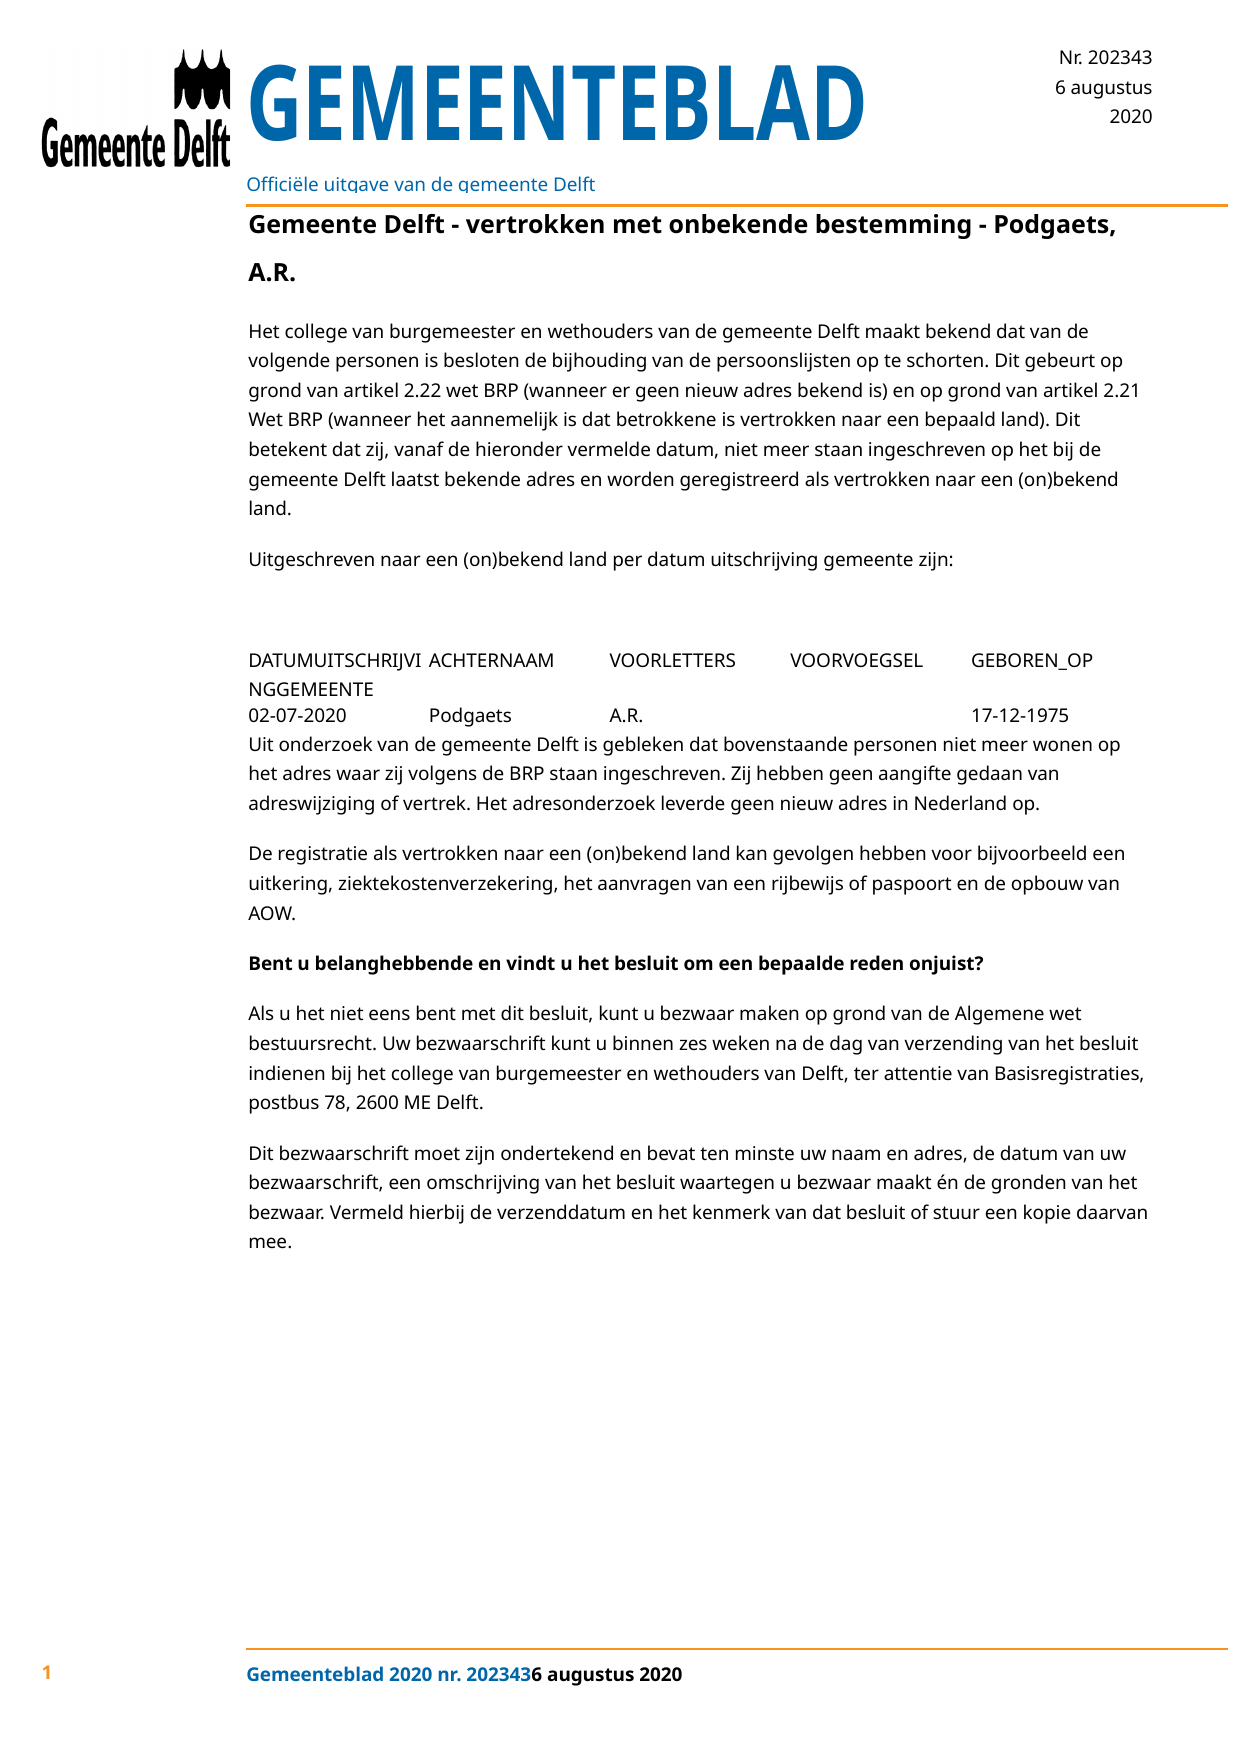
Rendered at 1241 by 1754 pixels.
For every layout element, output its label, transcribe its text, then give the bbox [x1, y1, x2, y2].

picture [41, 47, 231, 172]
text Dit bezwaarschrift moet zijn ondertekend en bevat ten minste uw naam en adres, de datum van uw bezwaarschrift, een omschrijving van het besluit waartegen u bezwaar maakt én de gronden van het bezwaar. Vermeld hierbij de verzenddatum en het kenmerk van dat besluit of stuur een kopie daarvan mee. [248, 1140, 1152, 1254]
table_cell 17-12-1975 [971, 702, 1152, 728]
table_cell Podgaets [429, 702, 609, 728]
table_header GEBOREN_OP [971, 647, 1152, 702]
text Het college van burgemeester en wethouders van de gemeente Delft maakt bekend dat van de volgende personen is besloten de bijhouding van de persoonslijsten op te schorten. Dit gebeurt op grond van artikel 2.22 wet BRP (wanneer er geen nieuw adres bekend is) en op grond van artikel 2.21 Wet BRP (wanneer het aannemelijk is dat betrokkene is vertrokken naar een bepaald land). Dit betekent dat zij, vanaf de hieronder vermelde datum, niet meer staan ingeschreven op het bij de gemeente Delft laatst bekende adres en worden geregistreerd als vertrokken naar een (on)bekend land. [248, 318, 1152, 521]
text Uit onderzoek van de gemeente Delft is gebleken dat bovenstaande personen niet meer wonen op het adres waar zij volgens de BRP staan ingeschreven. Zij hebben geen aangifte gedaan van adreswijziging of vertrek. Het adresonderzoek leverde geen nieuw adres in Nederland op. [248, 731, 1152, 816]
text Gemeente Delft - vertrokken met onbekende bestemming - Podgaets, A.R. [248, 207, 1152, 288]
text Uitgeschreven naar een (on)bekend land per datum uitschrijving gemeente zijn: [248, 546, 1152, 572]
text Als u het niet eens bent met dit besluit, kunt u bezwaar maken op grond van de Algemene wet bestuursrecht. Uw bezwaarschrift kunt u binnen zes weken na de dag van verzending van het besluit indienen bij het college van burgemeester en wethouders van Delft, ter attentie van Basisregistraties, postbus 78, 2600 ME Delft. [248, 1001, 1152, 1115]
table_cell [790, 702, 971, 728]
text De registratie als vertrokken naar een (on)bekend land kan gevolgen hebben voor bijvoorbeeld een uitkering, ziektekostenverzekering, het aanvragen van een rijbewijs of paspoort en de opbouw van AOW. [248, 841, 1152, 926]
table_header DATUMUITSCHRIJVINGGEMEENTE [248, 647, 429, 702]
table_cell A.R. [609, 702, 790, 728]
table_header VOORLETTERS [609, 647, 790, 702]
table_cell 02-07-2020 [248, 702, 429, 728]
text Bent u belanghebbende en vindt u het besluit om een bepaalde reden onjuist? [248, 950, 1152, 976]
table_header ACHTERNAAM [429, 647, 609, 702]
table_header VOORVOEGSEL [790, 647, 971, 702]
